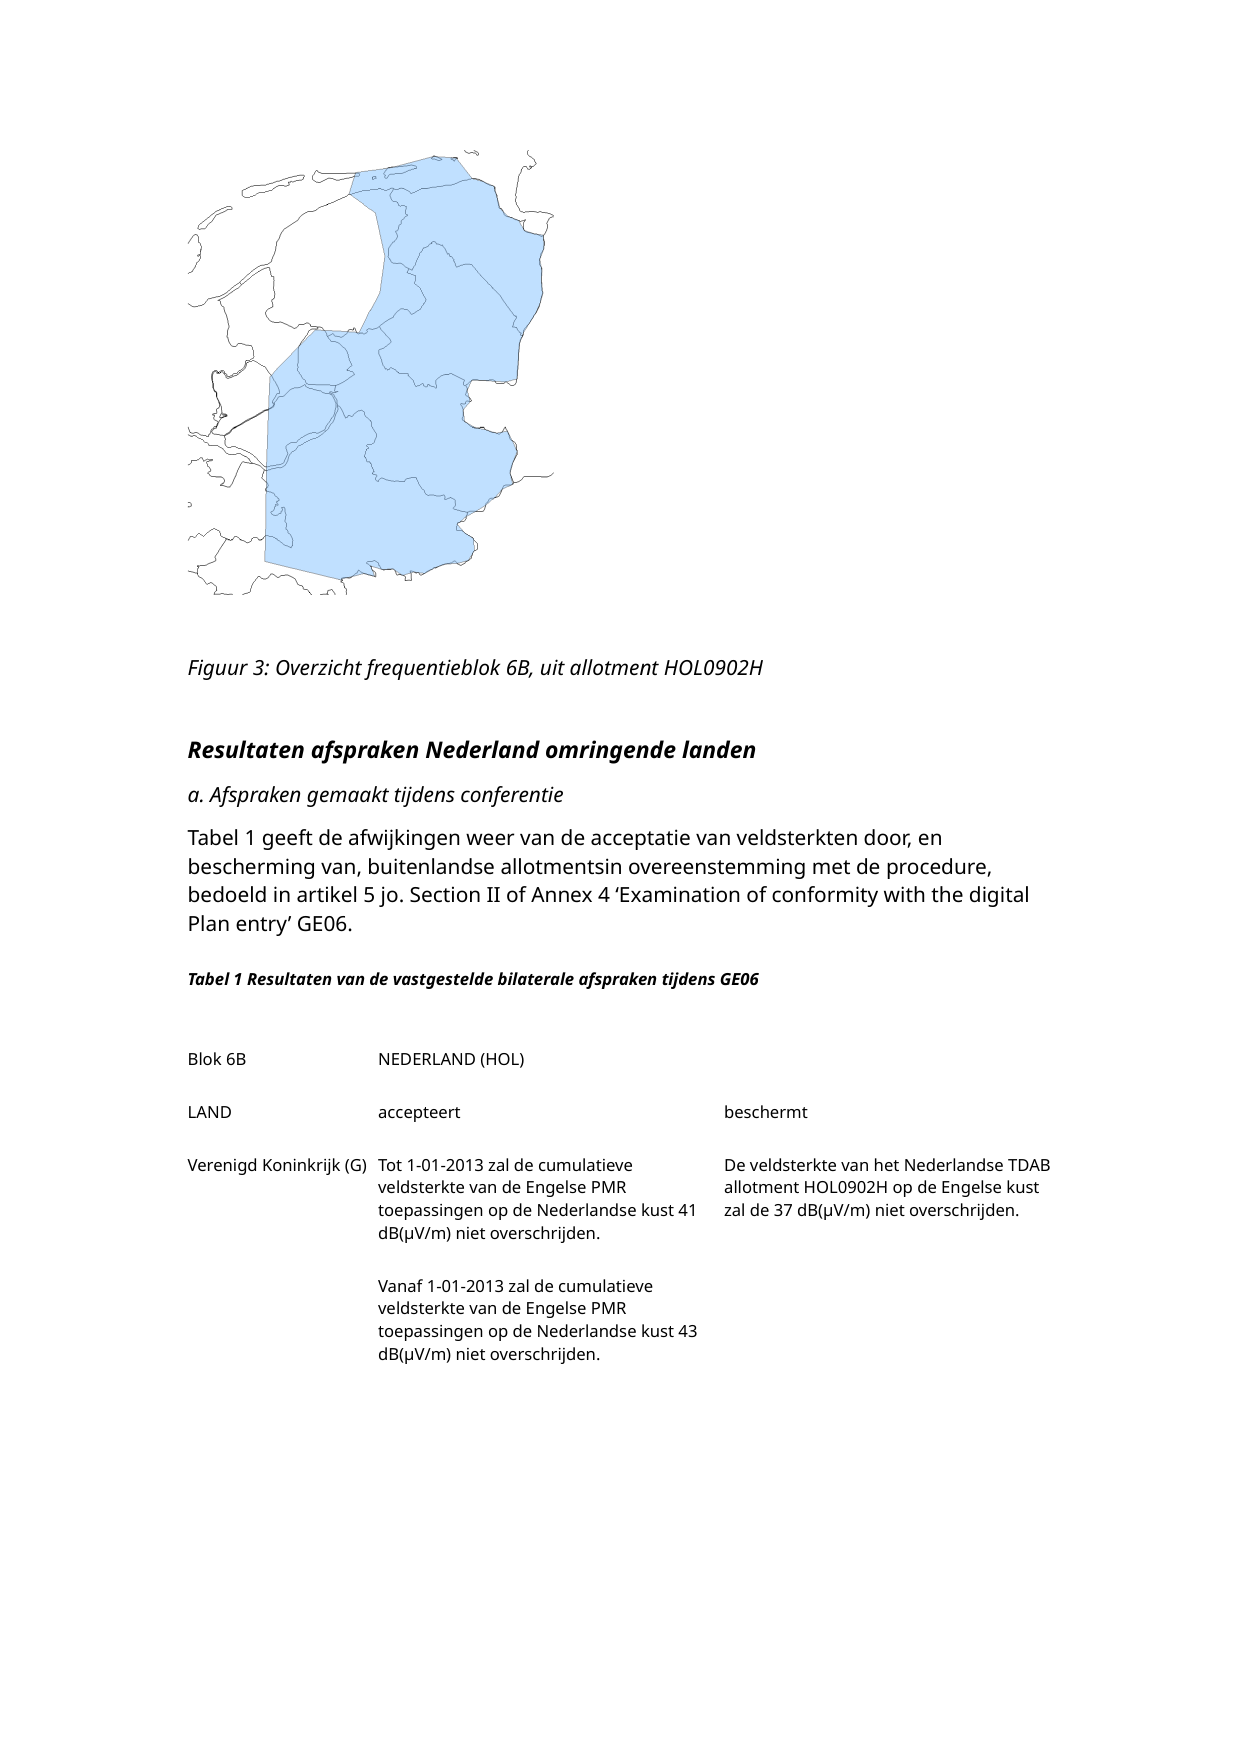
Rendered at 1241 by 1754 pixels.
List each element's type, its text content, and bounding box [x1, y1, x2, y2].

text Tabel 1 geeft de afwijkingen weer van de acceptatie van veldsterkten door, en bescherming van, buitenlandse allotmentsin overeenstemming met de procedure, bedoeld in artikel 5 jo. Section II of Annex 4 ‘Examination of conformity with the digital Plan entry’ GE06. [187, 823, 1053, 937]
table_cell Tot 1-01-2013 zal de cumulatieve veldsterkte van de Engelse PMR toepassingen op de Nederlandse kust 41 dB(μV/m) niet overschrijden. Vanaf 1-01-2013 zal de cumulatieve veldsterkte van de Engelse PMR toepassingen op de Nederlandse kust 43 dB(μV/m) niet overschrijden. [378, 1153, 724, 1395]
table_header NEDERLAND (HOL) [378, 1048, 1053, 1101]
table_cell LAND [188, 1101, 378, 1153]
table_cell De veldsterkte van het Nederlandse TDAB allotment HOL0902H op de Engelse kust zal de 37 dB(μV/m) niet overschrijden. [724, 1153, 1053, 1395]
table_cell beschermt [724, 1101, 1053, 1153]
subtitle Resultaten afspraken Nederland omringende landen [187, 734, 1053, 765]
table_cell accepteert [378, 1101, 724, 1153]
text Figuur 3: Overzicht frequentieblok 6B, uit allotment HOL0902H [187, 653, 1053, 681]
table_header Blok 6B [188, 1048, 378, 1101]
text a. Afspraken gemaakt tijdens conferentie [187, 780, 1053, 808]
text Tabel 1 Resultaten van de vastgestelde bilaterale afspraken tijdens GE06 [187, 967, 1053, 990]
table_cell Verenigd Koninkrijk (G) [188, 1153, 378, 1395]
picture [187, 150, 554, 595]
